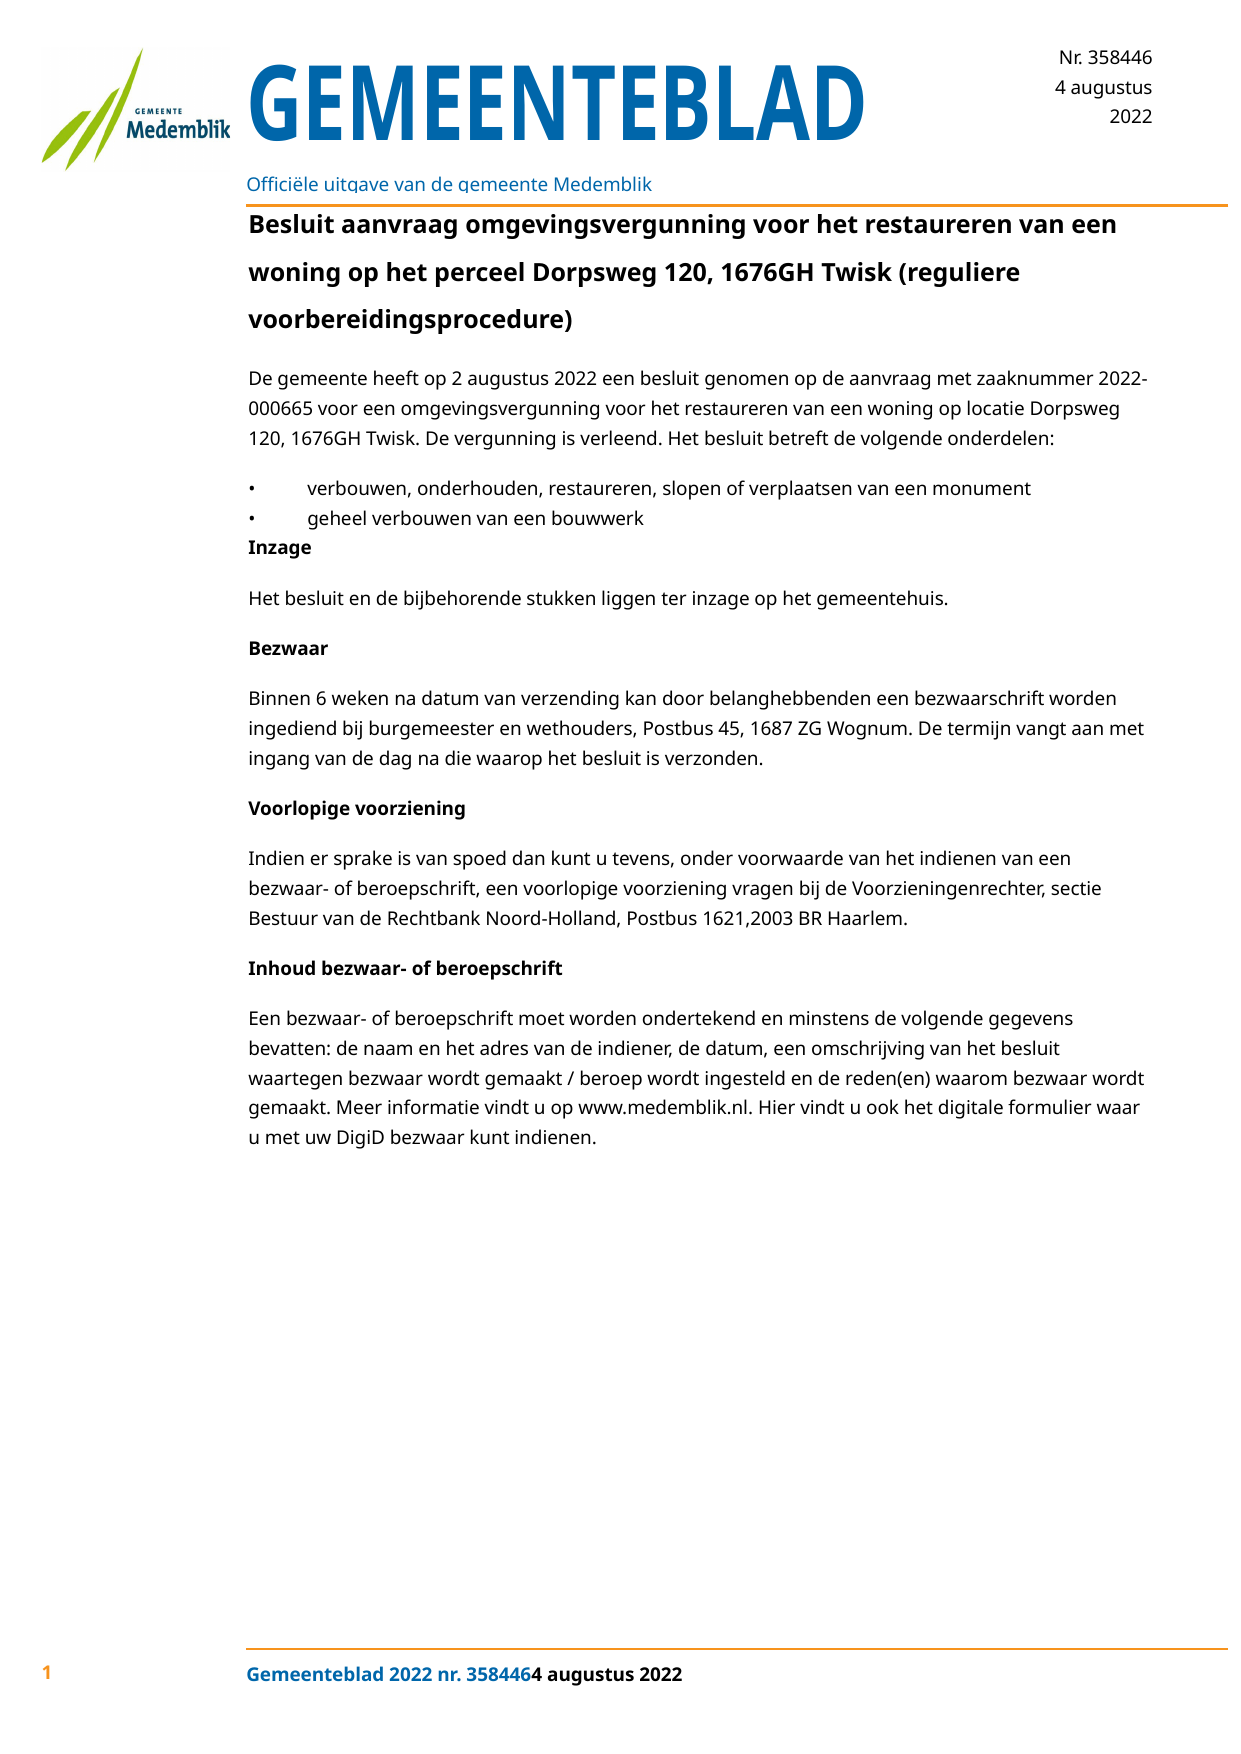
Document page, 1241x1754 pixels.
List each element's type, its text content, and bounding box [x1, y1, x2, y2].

text Inhoud bezwaar- of beroepschrift [248, 955, 1152, 981]
text Bezwaar [248, 635, 1152, 661]
picture [41, 47, 231, 172]
text Voorlopige voorziening [248, 795, 1152, 821]
text De gemeente heeft op 2 augustus 2022 een besluit genomen op de aanvraag met zaaknummer 2022-000665 voor een omgevingsvergunning voor het restaureren van een woning op locatie Dorpsweg 120, 1676GH Twisk. De vergunning is verleend. Het besluit betreft de volgende onderdelen: [248, 366, 1152, 450]
text Een bezwaar- of beroepschrift moet worden ondertekend en minstens de volgende gegevens bevatten: de naam en het adres van de indiener, de datum, een omschrijving van het besluit waartegen bezwaar wordt gemaakt / beroep wordt ingesteld en de reden(en) waarom bezwaar wordt gemaakt. Meer informatie vindt u op www.medemblik.nl. Hier vindt u ook het digitale formulier waar u met uw DigiD bezwaar kunt indienen. [248, 1006, 1152, 1149]
text Het besluit en de bijbehorende stukken liggen ter inzage op het gemeentehuis. [248, 585, 1152, 610]
text Besluit aanvraag omgevingsvergunning voor het restaureren van een woning op het perceel Dorpsweg 120, 1676GH Twisk (reguliere voorbereidingsprocedure) [248, 207, 1152, 336]
text Inzage [248, 534, 1152, 560]
text Binnen 6 weken na datum van verzending kan door belanghebbenden een bezwaarschrift worden ingediend bij burgemeester en wethouders, Postbus 45, 1687 ZG Wognum. De termijn vangt aan met ingang van de dag na die waarop het besluit is verzonden. [248, 686, 1152, 770]
list geheel verbouwen van een bouwwerk [248, 505, 1152, 530]
text Indien er sprake is van spoed dan kunt u tevens, onder voorwaarde van het indienen van een bezwaar- of beroepschrift, een voorlopige voorziening vragen bij de Voorzieningenrechter, sectie Bestuur van de Rechtbank Noord-Holland, Postbus 1621,2003 BR Haarlem. [248, 846, 1152, 930]
list verbouwen, onderhouden, restaureren, slopen of verplaatsen van een monument [248, 475, 1152, 501]
